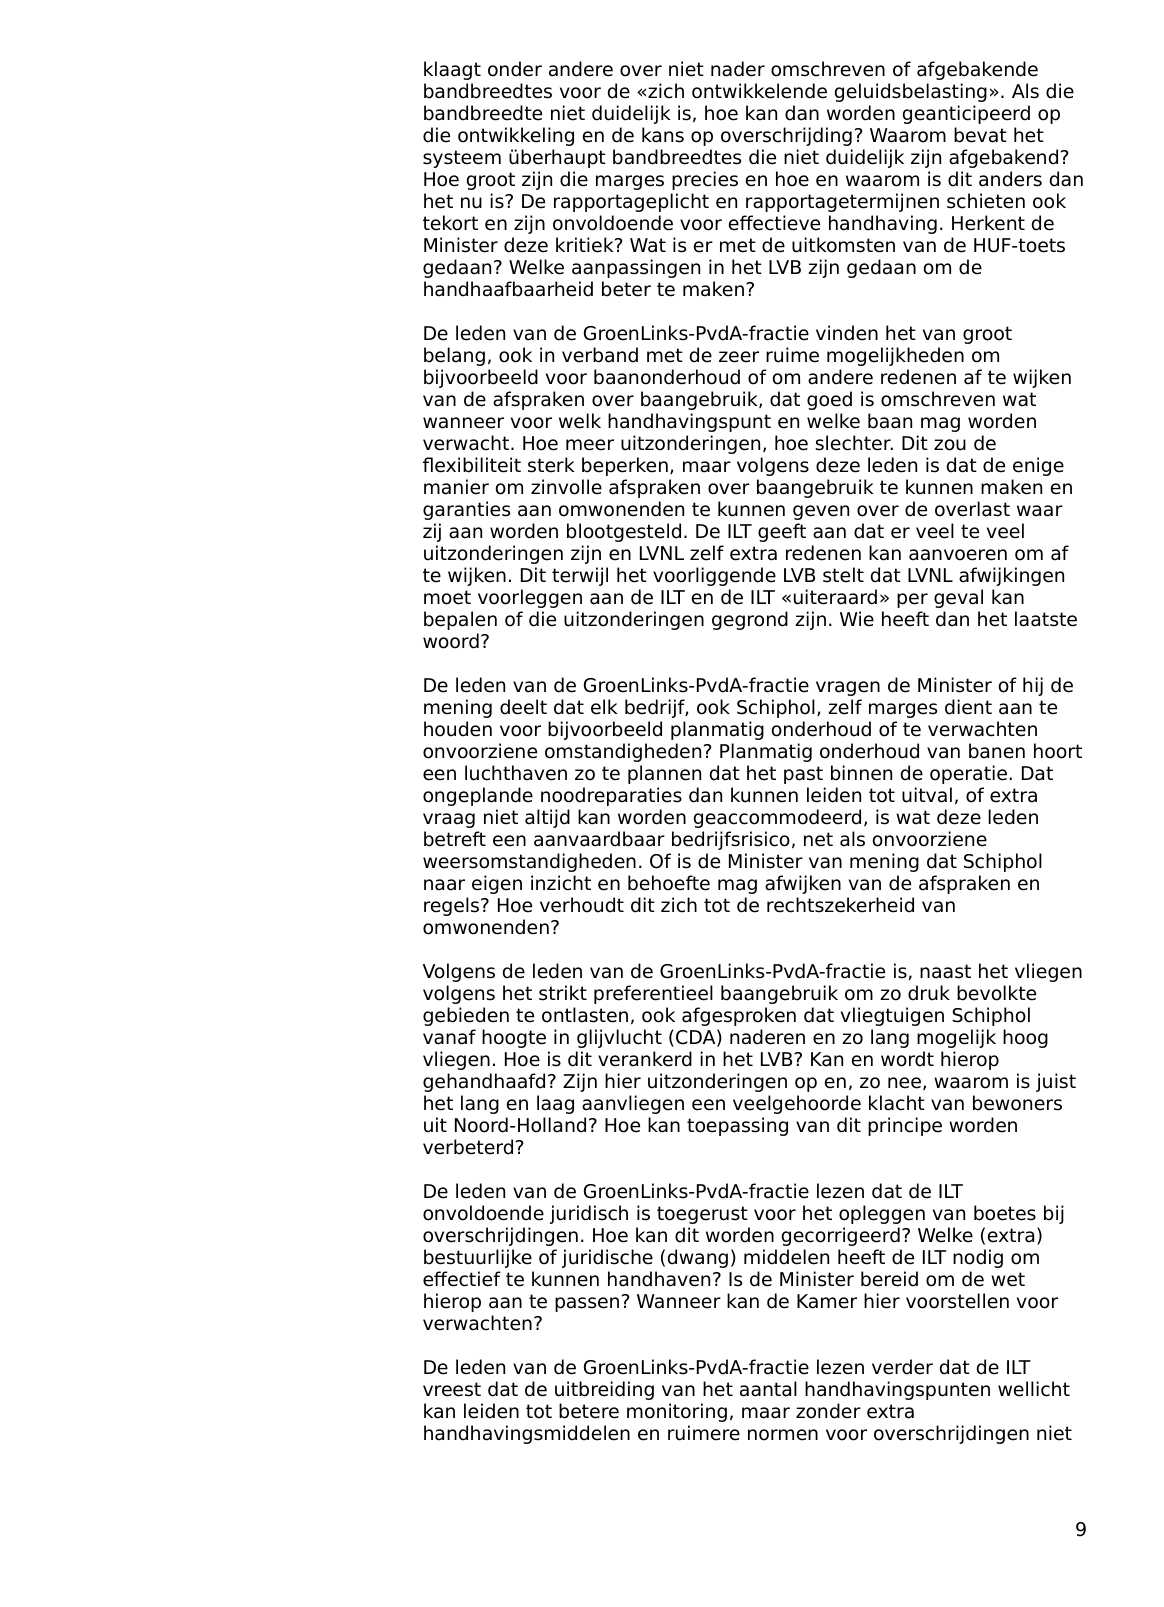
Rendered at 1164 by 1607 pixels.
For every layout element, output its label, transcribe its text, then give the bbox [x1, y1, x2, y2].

text Volgens de leden van de GroenLinks-PvdA-fractie is, naast het vliegen volgens het strikt preferentieel baangebruik om zo druk bevolkte gebieden te ontlasten, ook afgesproken dat vliegtuigen Schiphol vanaf hoogte in glijvlucht (CDA) naderen en zo lang mogelijk hoog vliegen. Hoe is dit verankerd in het LVB? Kan en wordt hierop gehandhaafd? Zijn hier uitzonderingen op en, zo nee, waarom is juist het lang en laag aanvliegen een veelgehoorde klacht van bewoners uit Noord-Holland? Hoe kan toepassing van dit principe worden verbeterd? [422, 961, 1087, 1159]
text De leden van de GroenLinks-PvdA-fractie vinden het van groot belang, ook in verband met de zeer ruime mogelijkheden om bijvoorbeeld voor baanonderhoud of om andere redenen af te wijken van de afspraken over baangebruik, dat goed is omschreven wat wanneer voor welk handhavingspunt en welke baan mag worden verwacht. Hoe meer uitzonderingen, hoe slechter. Dit zou de flexibiliteit sterk beperken, maar volgens deze leden is dat de enige manier om zinvolle afspraken over baangebruik te kunnen maken en garanties aan omwonenden te kunnen geven over de overlast waar zij aan worden blootgesteld. De ILT geeft aan dat er veel te veel uitzonderingen zijn en LVNL zelf extra redenen kan aanvoeren om af te wijken. Dit terwijl het voorliggende LVB stelt dat LVNL afwijkingen moet voorleggen aan de ILT en de ILT «uiteraard» per geval kan bepalen of die uitzonderingen gegrond zijn. Wie heeft dan het laatste woord? [422, 323, 1087, 653]
text De leden van de GroenLinks-PvdA-fractie lezen verder dat de ILT vreest dat de uitbreiding van het aantal handhavingspunten wellicht kan leiden tot betere monitoring, maar zonder extra handhavingsmiddelen en ruimere normen voor overschrijdingen niet [422, 1357, 1087, 1445]
text klaagt onder andere over niet nader omschreven of afgebakende bandbreedtes voor de «zich ontwikkelende geluidsbelasting». Als die bandbreedte niet duidelijk is, hoe kan dan worden geanticipeerd op die ontwikkeling en de kans op overschrijding? Waarom bevat het systeem überhaupt bandbreedtes die niet duidelijk zijn afgebakend? Hoe groot zijn die marges precies en hoe en waarom is dit anders dan het nu is? De rapportageplicht en rapportagetermijnen schieten ook tekort en zijn onvoldoende voor effectieve handhaving. Herkent de Minister deze kritiek? Wat is er met de uitkomsten van de HUF-toets gedaan? Welke aanpassingen in het LVB zijn gedaan om de handhaafbaarheid beter te maken? [422, 59, 1087, 301]
text De leden van de GroenLinks-PvdA-fractie lezen dat de ILT onvoldoende juridisch is toegerust voor het opleggen van boetes bij overschrijdingen. Hoe kan dit worden gecorrigeerd? Welke (extra) bestuurlijke of juridische (dwang) middelen heeft de ILT nodig om effectief te kunnen handhaven? Is de Minister bereid om de wet hierop aan te passen? Wanneer kan de Kamer hier voorstellen voor verwachten? [422, 1181, 1087, 1335]
text De leden van de GroenLinks-PvdA-fractie vragen de Minister of hij de mening deelt dat elk bedrijf, ook Schiphol, zelf marges dient aan te houden voor bijvoorbeeld planmatig onderhoud of te verwachten onvoorziene omstandigheden? Planmatig onderhoud van banen hoort een luchthaven zo te plannen dat het past binnen de operatie. Dat ongeplande noodreparaties dan kunnen leiden tot uitval, of extra vraag niet altijd kan worden geaccommodeerd, is wat deze leden betreft een aanvaardbaar bedrijfsrisico, net als onvoorziene weersomstandigheden. Of is de Minister van mening dat Schiphol naar eigen inzicht en behoefte mag afwijken van de afspraken en regels? Hoe verhoudt dit zich tot de rechtszekerheid van omwonenden? [422, 675, 1087, 939]
